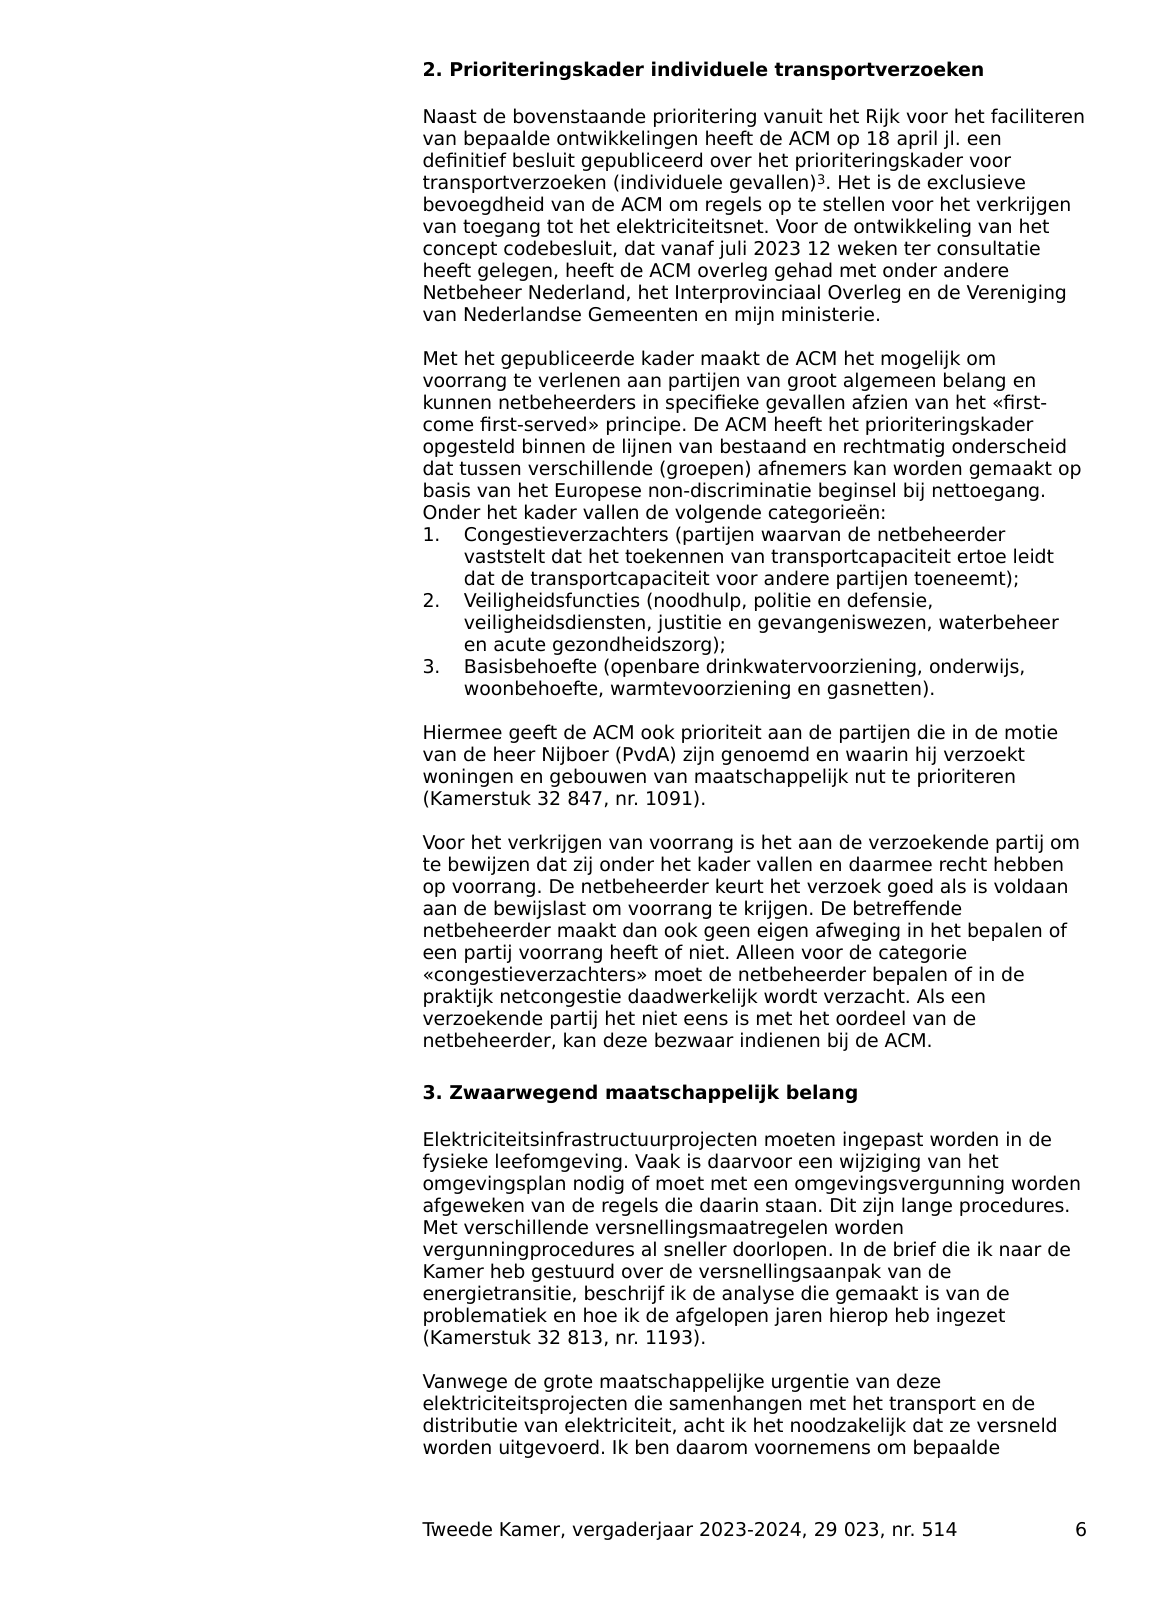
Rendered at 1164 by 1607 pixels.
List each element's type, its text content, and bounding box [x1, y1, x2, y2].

text Elektriciteitsinfrastructuurprojecten moeten ingepast worden in de fysieke leefomgeving. Vaak is daarvoor een wijziging van het omgevingsplan nodig of moet met een omgevingsvergunning worden afgeweken van de regels die daarin staan. Dit zijn lange procedures. Met verschillende versnellingsmaatregelen worden vergunningprocedures al sneller doorlopen. In de brief die ik naar de Kamer heb gestuurd over de versnellingsaanpak van de energietransitie, beschrijf ik de analyse die gemaakt is van de problematiek en hoe ik de afgelopen jaren hierop heb ingezet (Kamerstuk 32 813, nr. 1193). [422, 1129, 1087, 1348]
text Naast de bovenstaande prioritering vanuit het Rijk voor het faciliteren van bepaalde ontwikkelingen heeft de ACM op 18 april jl. een definitief besluit gepubliceerd over het prioriteringskader voor transportverzoeken (individuele gevallen)3. Het is de exclusieve bevoegdheid van de ACM om regels op te stellen voor het verkrijgen van toegang tot het elektriciteitsnet. Voor de ontwikkeling van het concept codebesluit, dat vanaf juli 2023 12 weken ter consultatie heeft gelegen, heeft de ACM overleg gehad met onder andere Netbeheer Nederland, het Interprovinciaal Overleg en de Vereniging van Nederlandse Gemeenten en mijn ministerie. [422, 106, 1087, 326]
text 3. Basisbehoefte (openbare drinkwatervoorziening, onderwijs, woonbehoefte, warmtevoorziening en gasnetten). [422, 656, 1087, 700]
text 2. Veiligheidsfuncties (noodhulp, politie en defensie, veiligheidsdiensten, justitie en gevangeniswezen, waterbeheer en acute gezondheidszorg); [422, 590, 1087, 656]
subtitle 3. Zwaarwegend maatschappelijk belang [422, 1082, 1087, 1104]
subtitle 2. Prioriteringskader individuele transportverzoeken [422, 59, 1087, 81]
text 1. Congestieverzachters (partijen waarvan de netbeheerder vaststelt dat het toekennen van transportcapaciteit ertoe leidt dat de transportcapaciteit voor andere partijen toeneemt); [422, 524, 1087, 590]
text Voor het verkrijgen van voorrang is het aan de verzoekende partij om te bewijzen dat zij onder het kader vallen en daarmee recht hebben op voorrang. De netbeheerder keurt het verzoek goed als is voldaan aan de bewijslast om voorrang te krijgen. De betreffende netbeheerder maakt dan ook geen eigen afweging in het bepalen of een partij voorrang heeft of niet. Alleen voor de categorie «congestieverzachters» moet de netbeheerder bepalen of in de praktijk netcongestie daadwerkelijk wordt verzacht. Als een verzoekende partij het niet eens is met het oordeel van de netbeheerder, kan deze bezwaar indienen bij de ACM. [422, 832, 1087, 1052]
text Vanwege de grote maatschappelijke urgentie van deze elektriciteitsprojecten die samenhangen met het transport en de distributie van elektriciteit, acht ik het noodzakelijk dat ze versneld worden uitgevoerd. Ik ben daarom voornemens om bepaalde [422, 1371, 1087, 1459]
text Hiermee geeft de ACM ook prioriteit aan de partijen die in de motie van de heer Nijboer (PvdA) zijn genoemd en waarin hij verzoekt woningen en gebouwen van maatschappelijk nut te prioriteren (Kamerstuk 32 847, nr. 1091). [422, 722, 1087, 810]
text Met het gepubliceerde kader maakt de ACM het mogelijk om voorrang te verlenen aan partijen van groot algemeen belang en kunnen netbeheerders in specifieke gevallen afzien van het «first-come first-served» principe. De ACM heeft het prioriteringskader opgesteld binnen de lijnen van bestaand en rechtmatig onderscheid dat tussen verschillende (groepen) afnemers kan worden gemaakt op basis van het Europese non-discriminatie beginsel bij nettoegang. Onder het kader vallen de volgende categorieën: [422, 348, 1087, 524]
